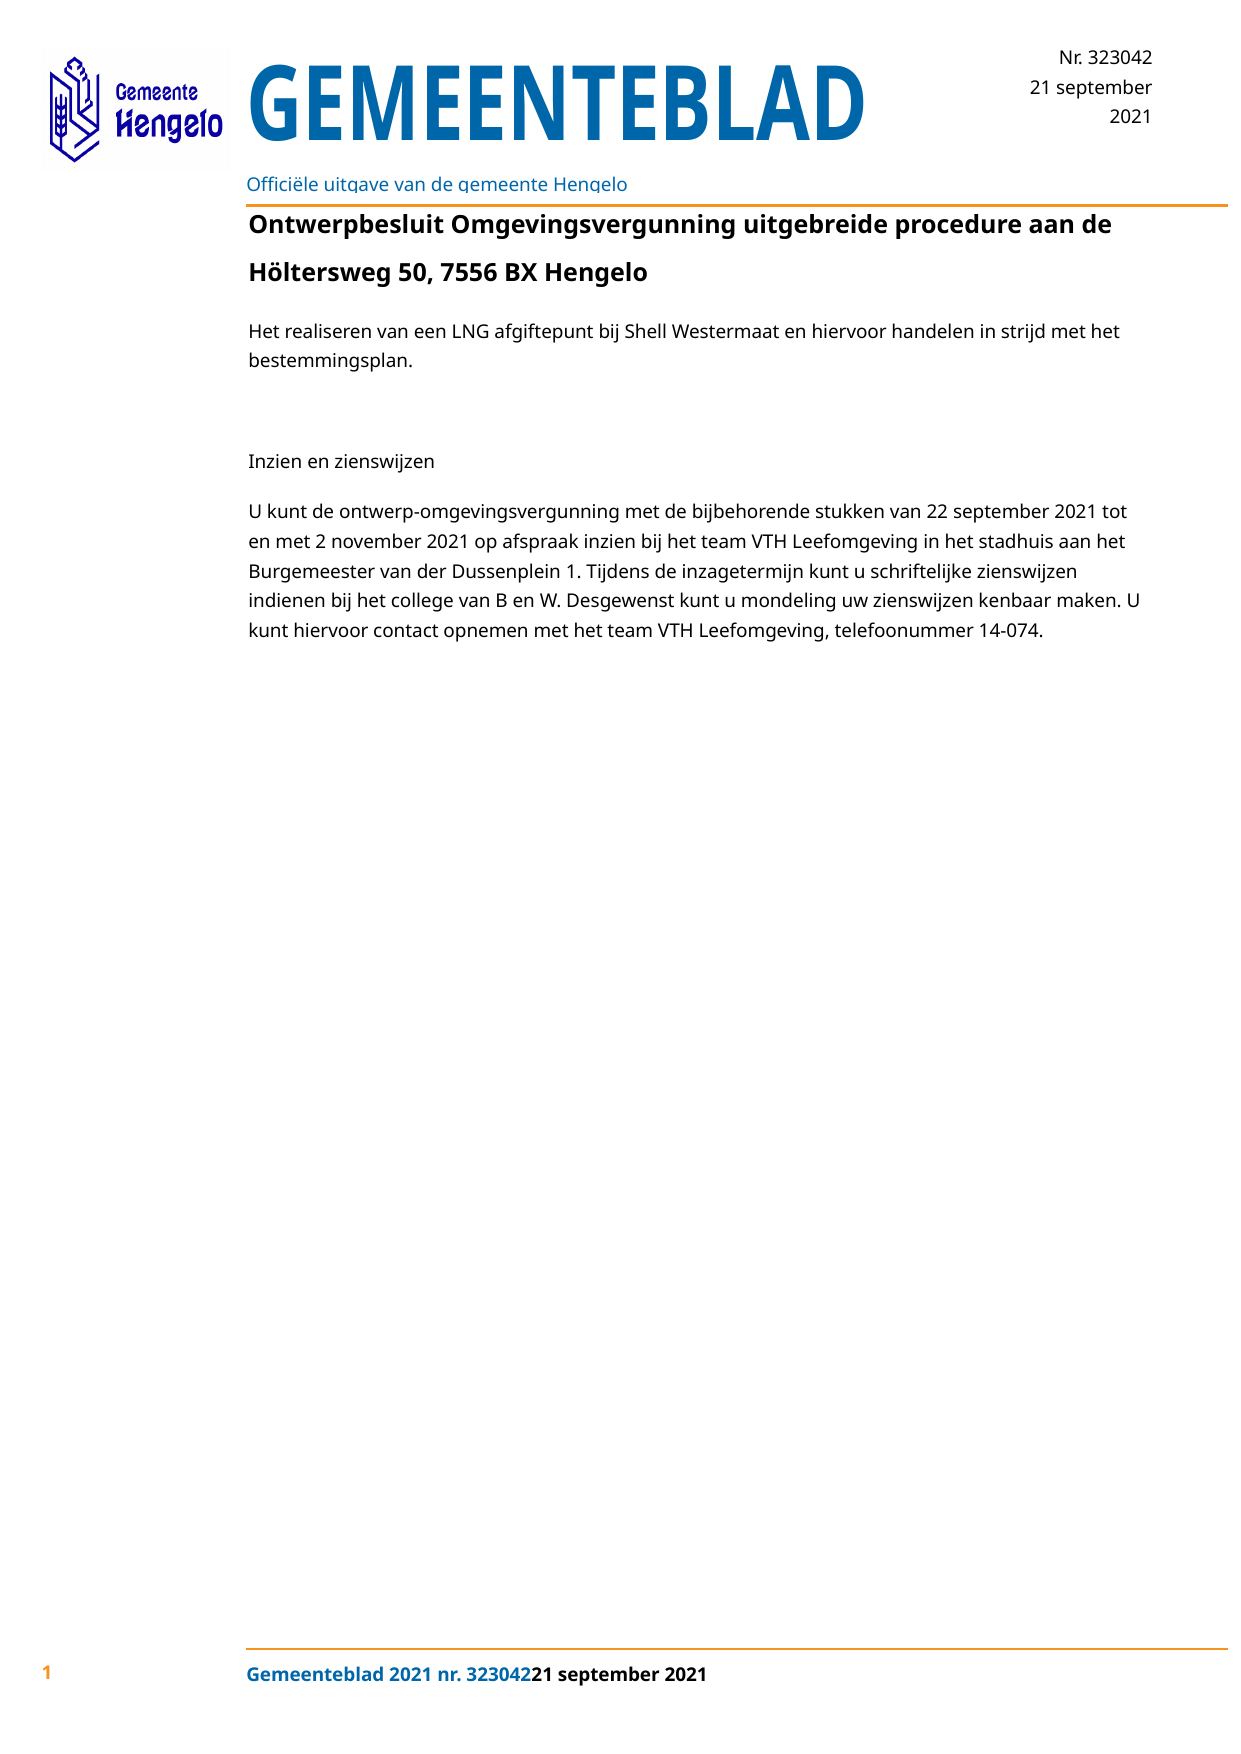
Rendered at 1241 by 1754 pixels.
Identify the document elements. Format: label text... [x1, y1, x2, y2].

text Inzien en zienswijzen [248, 448, 1152, 474]
picture [41, 47, 231, 172]
text Het realiseren van een LNG afgiftepunt bij Shell Westermaat en hiervoor handelen in strijd met het bestemmingsplan. [248, 318, 1152, 373]
text Ontwerpbesluit Omgevingsvergunning uitgebreide procedure aan de Höltersweg 50, 7556 BX Hengelo [248, 207, 1152, 288]
text U kunt de ontwerp-omgevingsvergunning met de bijbehorende stukken van 22 september 2021 tot en met 2 november 2021 op afspraak inzien bij het team VTH Leefomgeving in het stadhuis aan het Burgemeester van der Dussenplein 1. Tijdens de inzagetermijn kunt u schriftelijke zienswijzen indienen bij het college van B en W. Desgewenst kunt u mondeling uw zienswijzen kenbaar maken. U kunt hiervoor contact opnemen met het team VTH Leefomgeving, telefoonummer 14-074. [248, 499, 1152, 643]
